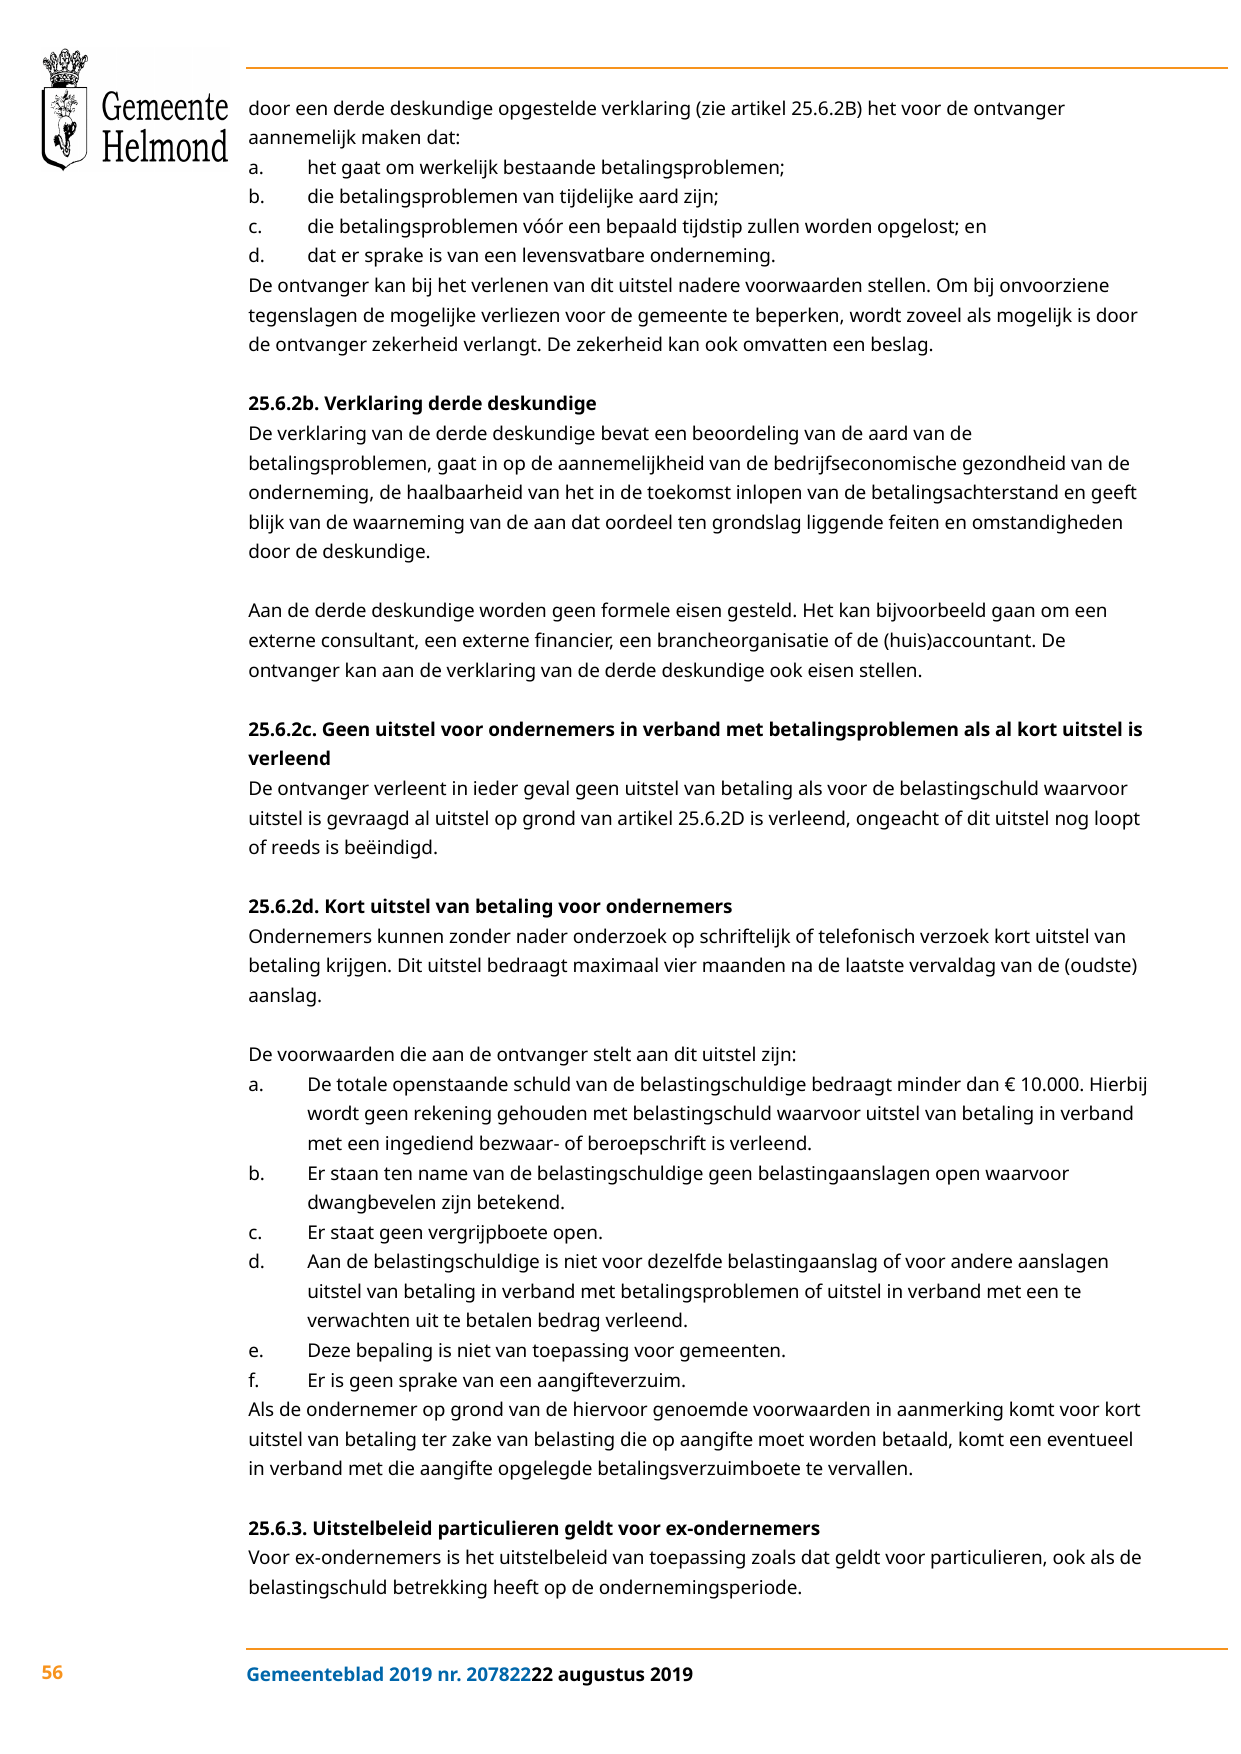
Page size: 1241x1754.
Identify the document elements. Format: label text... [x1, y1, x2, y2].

text De ontvanger kan bij het verlenen van dit uitstel nadere voorwaarden stellen. Om bij onvoorziene tegenslagen de mogelijke verliezen voor de gemeente te beperken, wordt zoveel als mogelijk is door de ontvanger zekerheid verlangt. De zekerheid kan ook omvatten een beslag. [248, 272, 1152, 357]
list Er is geen sprake van een aangifteverzuim. [248, 1367, 1152, 1393]
text De verklaring van de derde deskundige bevat een beoordeling van de aard van de betalingsproblemen, gaat in op de aannemelijkheid van de bedrijfseconomische gezondheid van de onderneming, de haalbaarheid van het in de toekomst inlopen van de betalingsachterstand en geeft blijk van de waarneming van de aan dat oordeel ten grondslag liggende feiten en omstandigheden door de deskundige. [248, 420, 1152, 564]
text 25.6.2d. Kort uitstel van betaling voor ondernemers [248, 893, 1152, 919]
list dat er sprake is van een levensvatbare onderneming. [248, 243, 1152, 268]
text De voorwaarden die aan de ontvanger stelt aan dit uitstel zijn: [248, 1041, 1152, 1067]
list De totale openstaande schuld van de belastingschuldige bedraagt minder dan € 10.000. Hierbij wordt geen rekening gehouden met belastingschuld waarvoor uitstel van betaling in verband met een ingediend bezwaar- of beroepschrift is verleend. [248, 1071, 1152, 1156]
text 25.6.3. Uitstelbeleid particulieren geldt voor ex-ondernemers [248, 1515, 1152, 1541]
text 25.6.2c. Geen uitstel voor ondernemers in verband met betalingsproblemen als al kort uitstel is verleend [248, 716, 1152, 771]
list Er staan ten name van de belastingschuldige geen belastingaanslagen open waarvoor dwangbevelen zijn betekend. [248, 1160, 1152, 1215]
list die betalingsproblemen van tijdelijke aard zijn; [248, 183, 1152, 209]
text door een derde deskundige opgestelde verklaring (zie artikel 25.6.2B) het voor de ontvanger aannemelijk maken dat: [248, 95, 1152, 150]
list Er staat geen vergrijpboete open. [248, 1219, 1152, 1245]
picture [41, 47, 231, 172]
text Ondernemers kunnen zonder nader onderzoek op schriftelijk of telefonisch verzoek kort uitstel van betaling krijgen. Dit uitstel bedraagt maximaal vier maanden na de laatste vervaldag van de (oudste) aanslag. [248, 923, 1152, 1008]
list Aan de belastingschuldige is niet voor dezelfde belastingaanslag of voor andere aanslagen uitstel van betaling in verband met betalingsproblemen of uitstel in verband met een te verwachten uit te betalen bedrag verleend. [248, 1248, 1152, 1333]
text 25.6.2b. Verklaring derde deskundige [248, 391, 1152, 416]
text Voor ex-ondernemers is het uitstelbeleid van toepassing zoals dat geldt voor particulieren, ook als de belastingschuld betrekking heeft op de ondernemingsperiode. [248, 1544, 1152, 1600]
list het gaat om werkelijk bestaande betalingsproblemen; [248, 154, 1152, 180]
text De ontvanger verleent in ieder geval geen uitstel van betaling als voor de belastingschuld waarvoor uitstel is gevraagd al uitstel op grond van artikel 25.6.2D is verleend, ongeacht of dit uitstel nog loopt of reeds is beëindigd. [248, 775, 1152, 860]
list Deze bepaling is niet van toepassing voor gemeenten. [248, 1337, 1152, 1363]
text Aan de derde deskundige worden geen formele eisen gesteld. Het kan bijvoorbeeld gaan om een externe consultant, een externe financier, een brancheorganisatie of de (huis)accountant. De ontvanger kan aan de verklaring van de derde deskundige ook eisen stellen. [248, 598, 1152, 683]
text Als de ondernemer op grond van de hiervoor genoemde voorwaarden in aanmerking komt voor kort uitstel van betaling ter zake van belasting die op aangifte moet worden betaald, komt een eventueel in verband met die aangifte opgelegde betalingsverzuimboete te vervallen. [248, 1396, 1152, 1481]
list die betalingsproblemen vóór een bepaald tijdstip zullen worden opgelost; en [248, 213, 1152, 239]
